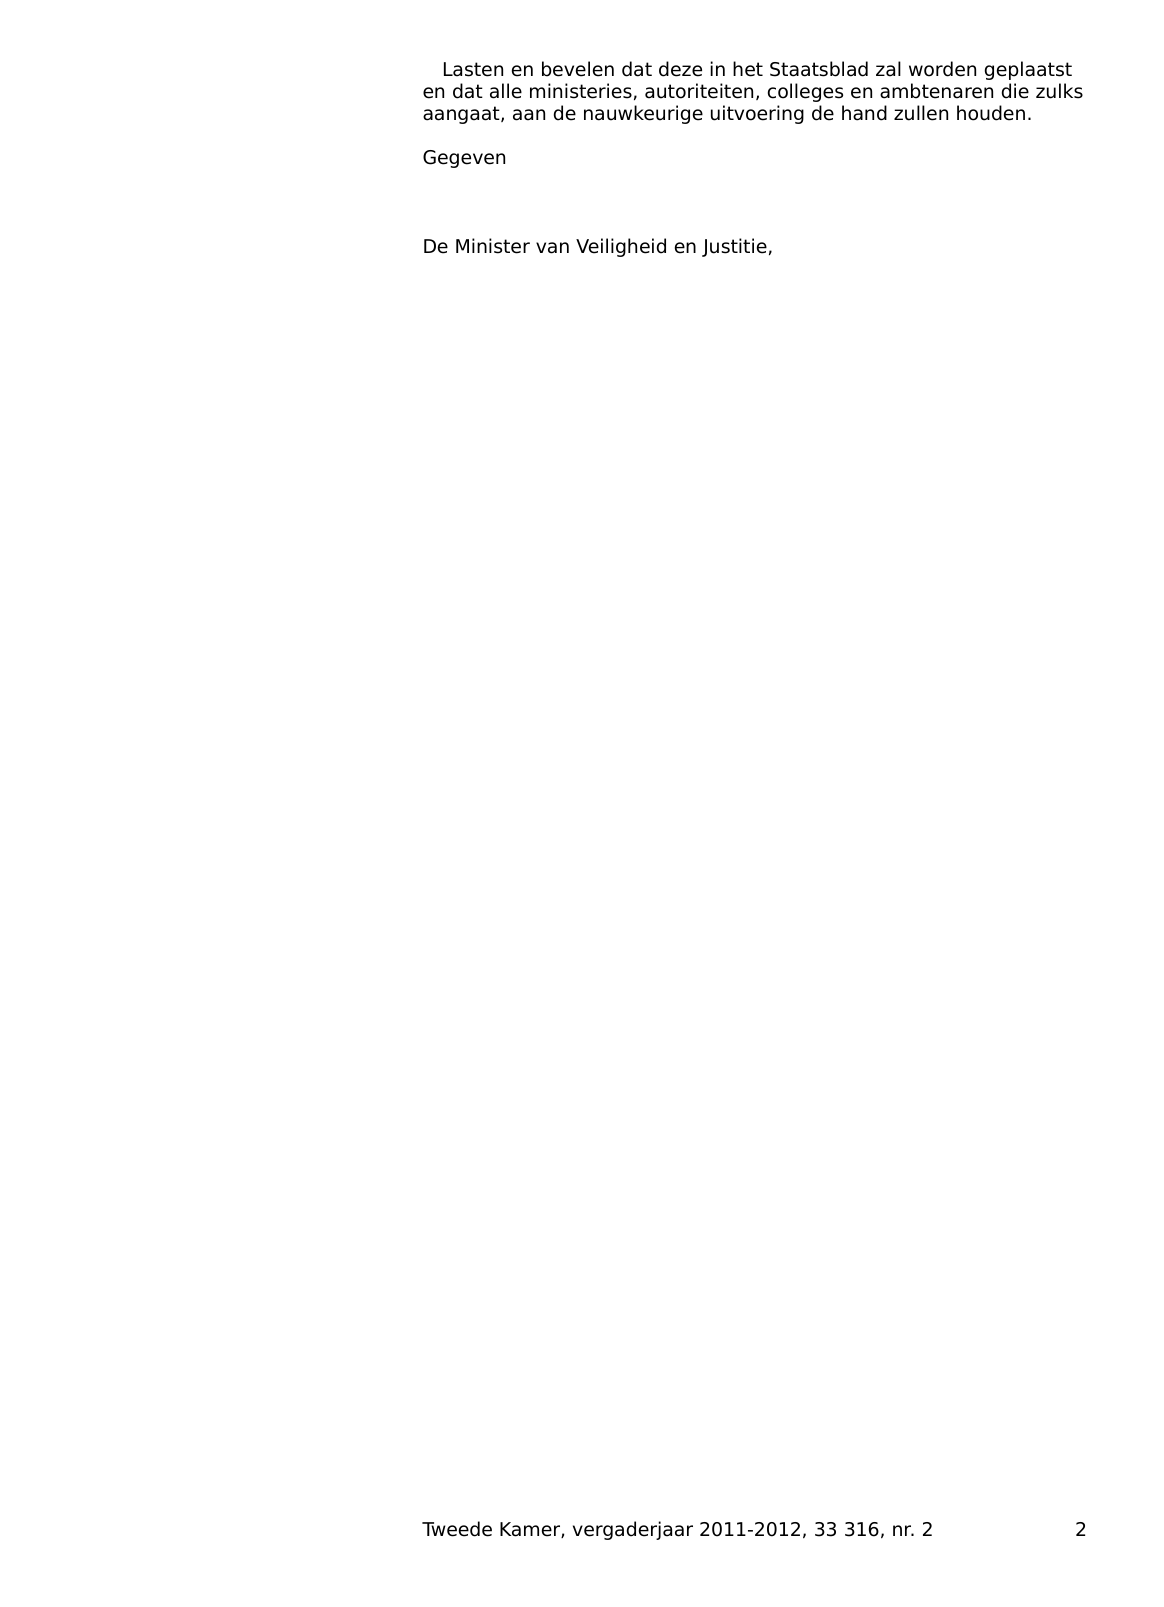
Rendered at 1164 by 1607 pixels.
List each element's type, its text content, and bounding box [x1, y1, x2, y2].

text Gegeven [422, 147, 1087, 169]
text De Minister van Veiligheid en Justitie, [422, 236, 1087, 258]
text Lasten en bevelen dat deze in het Staatsblad zal worden geplaatst en dat alle ministeries, autoriteiten, colleges en ambtenaren die zulks aangaat, aan de nauwkeurige uitvoering de hand zullen houden. [422, 59, 1087, 125]
